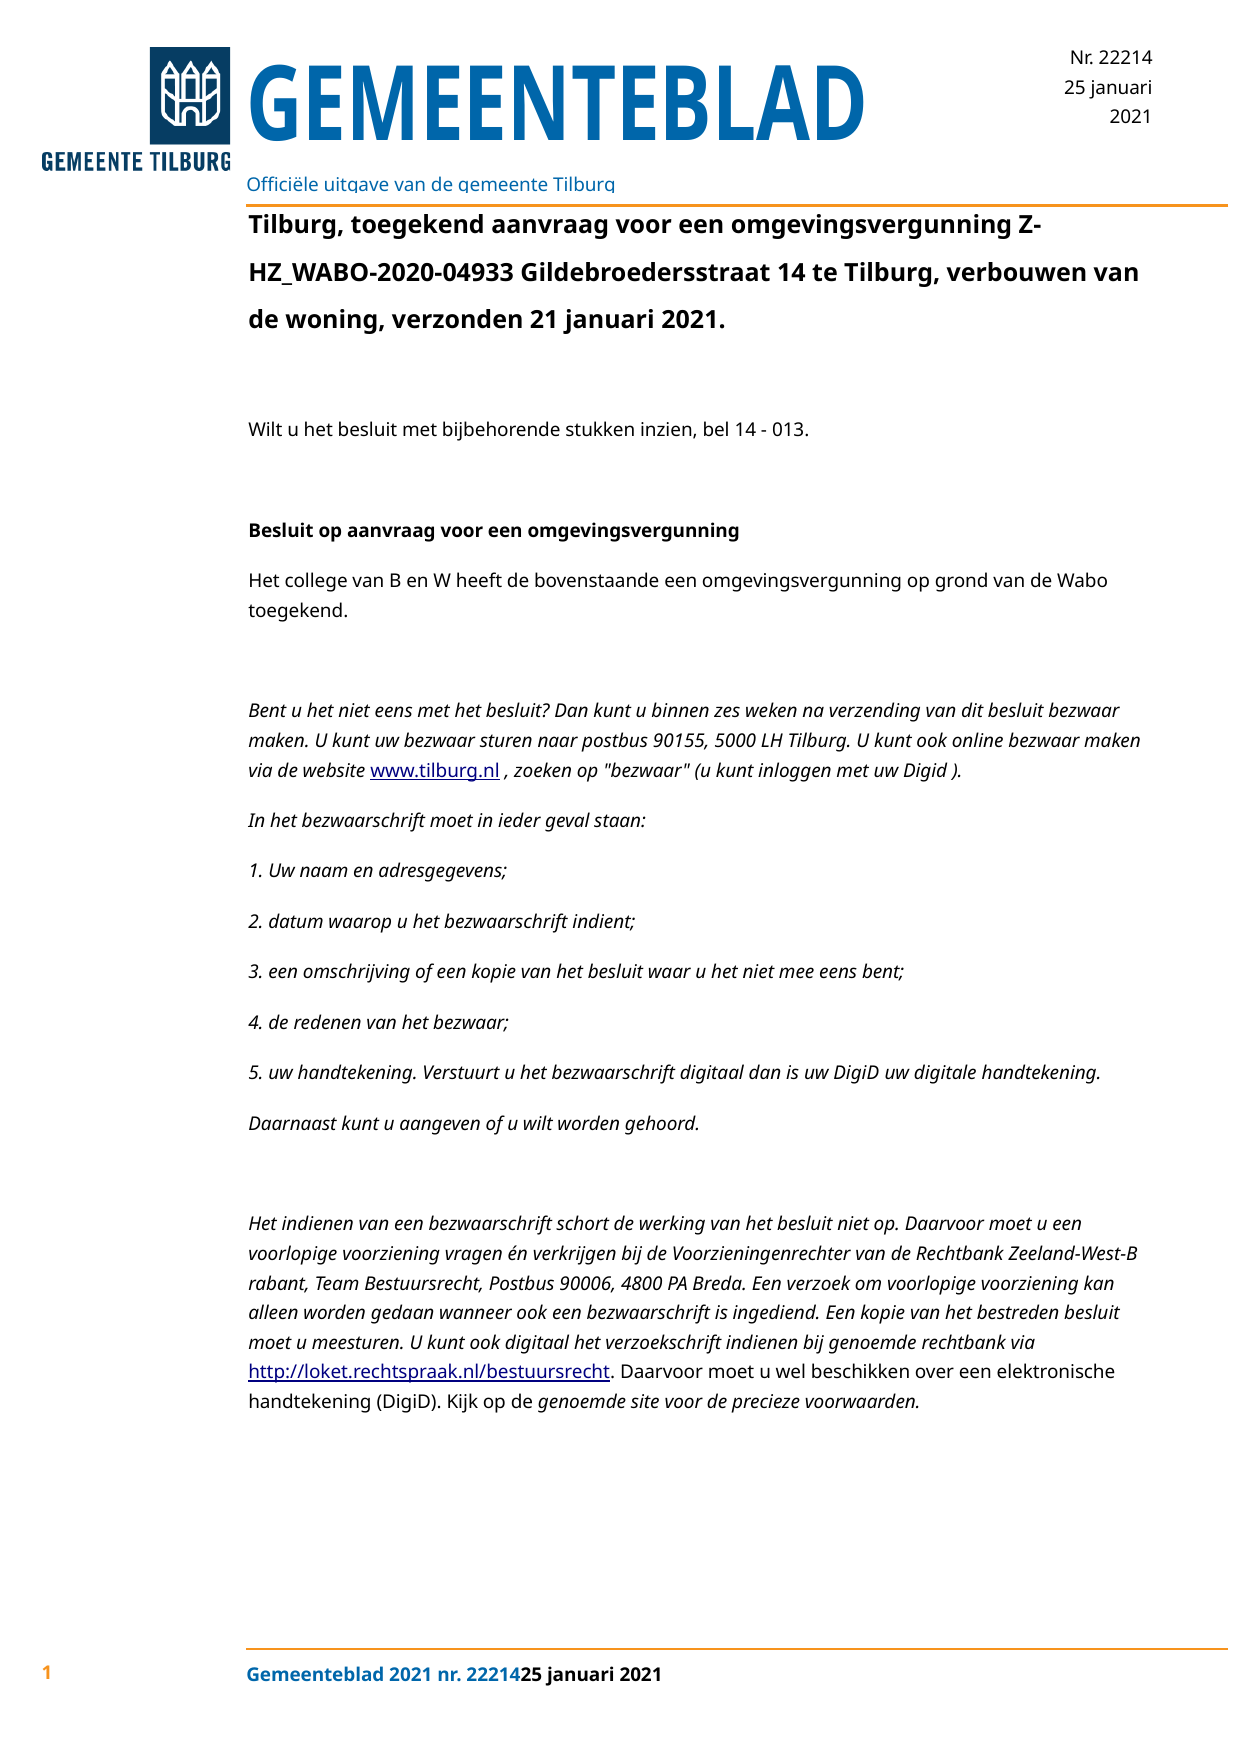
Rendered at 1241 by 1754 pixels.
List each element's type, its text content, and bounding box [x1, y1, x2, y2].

text Besluit op aanvraag voor een omgevingsvergunning [248, 517, 1152, 542]
text 1. Uw naam en adresgegevens; [248, 858, 1152, 883]
text 4. de redenen van het bezwaar; [248, 1009, 1152, 1034]
text Wilt u het besluit met bijbehorende stukken inzien, bel 14 - 013. [248, 416, 1152, 442]
text Bent u het niet eens met het besluit? Dan kunt u binnen zes weken na verzending van dit besluit bezwaar maken. U kunt uw bezwaar sturen naar postbus 90155, 5000 LH Tilburg. U kunt ook online bezwaar maken via de website www.tilburg.nl , zoeken op "bezwaar" (u kunt inloggen met uw Digid ). [248, 698, 1152, 782]
text Daarnaast kunt u aangeven of u wilt worden gehoord. [248, 1110, 1152, 1135]
text 5. uw handtekening. Verstuurt u het bezwaarschrift digitaal dan is uw DigiD uw digitale handtekening. [248, 1059, 1152, 1085]
text In het bezwaarschrift moet in ieder geval staan: [248, 807, 1152, 833]
text 3. een omschrijving of een kopie van het besluit waar u het niet mee eens bent; [248, 958, 1152, 984]
text 2. datum waarop u het bezwaarschrift indient; [248, 908, 1152, 934]
text Het college van B en W heeft de bovenstaande een omgevingsvergunning op grond van de Wabo toegekend. [248, 567, 1152, 622]
picture [41, 47, 231, 172]
text Tilburg, toegekend aanvraag voor een omgevingsvergunning Z-HZ_WABO-2020-04933 Gildebroedersstraat 14 te Tilburg, verbouwen van de woning, verzonden 21 januari 2021. [248, 207, 1152, 336]
text Het indienen van een bezwaarschrift schort de werking van het besluit niet op. Daarvoor moet u een voorlopige voorziening vragen én verkrijgen bij de Voorzieningenrechter van de Rechtbank Zeeland-West-B rabant, Team Bestuursrecht, Postbus 90006, 4800 PA Breda. Een verzoek om voorlopige voorziening kan alleen worden gedaan wanneer ook een bezwaarschrift is ingediend. Een kopie van het bestreden besluit moet u meesturen. U kunt ook digitaal het verzoekschrift indienen bij genoemde rechtbank via http://loket.rechtspraak.nl/bestuursrecht. Daarvoor moet u wel beschikken over een elektronische handtekening (DigiD). Kijk op de genoemde site voor de precieze voorwaarden. [248, 1211, 1152, 1414]
